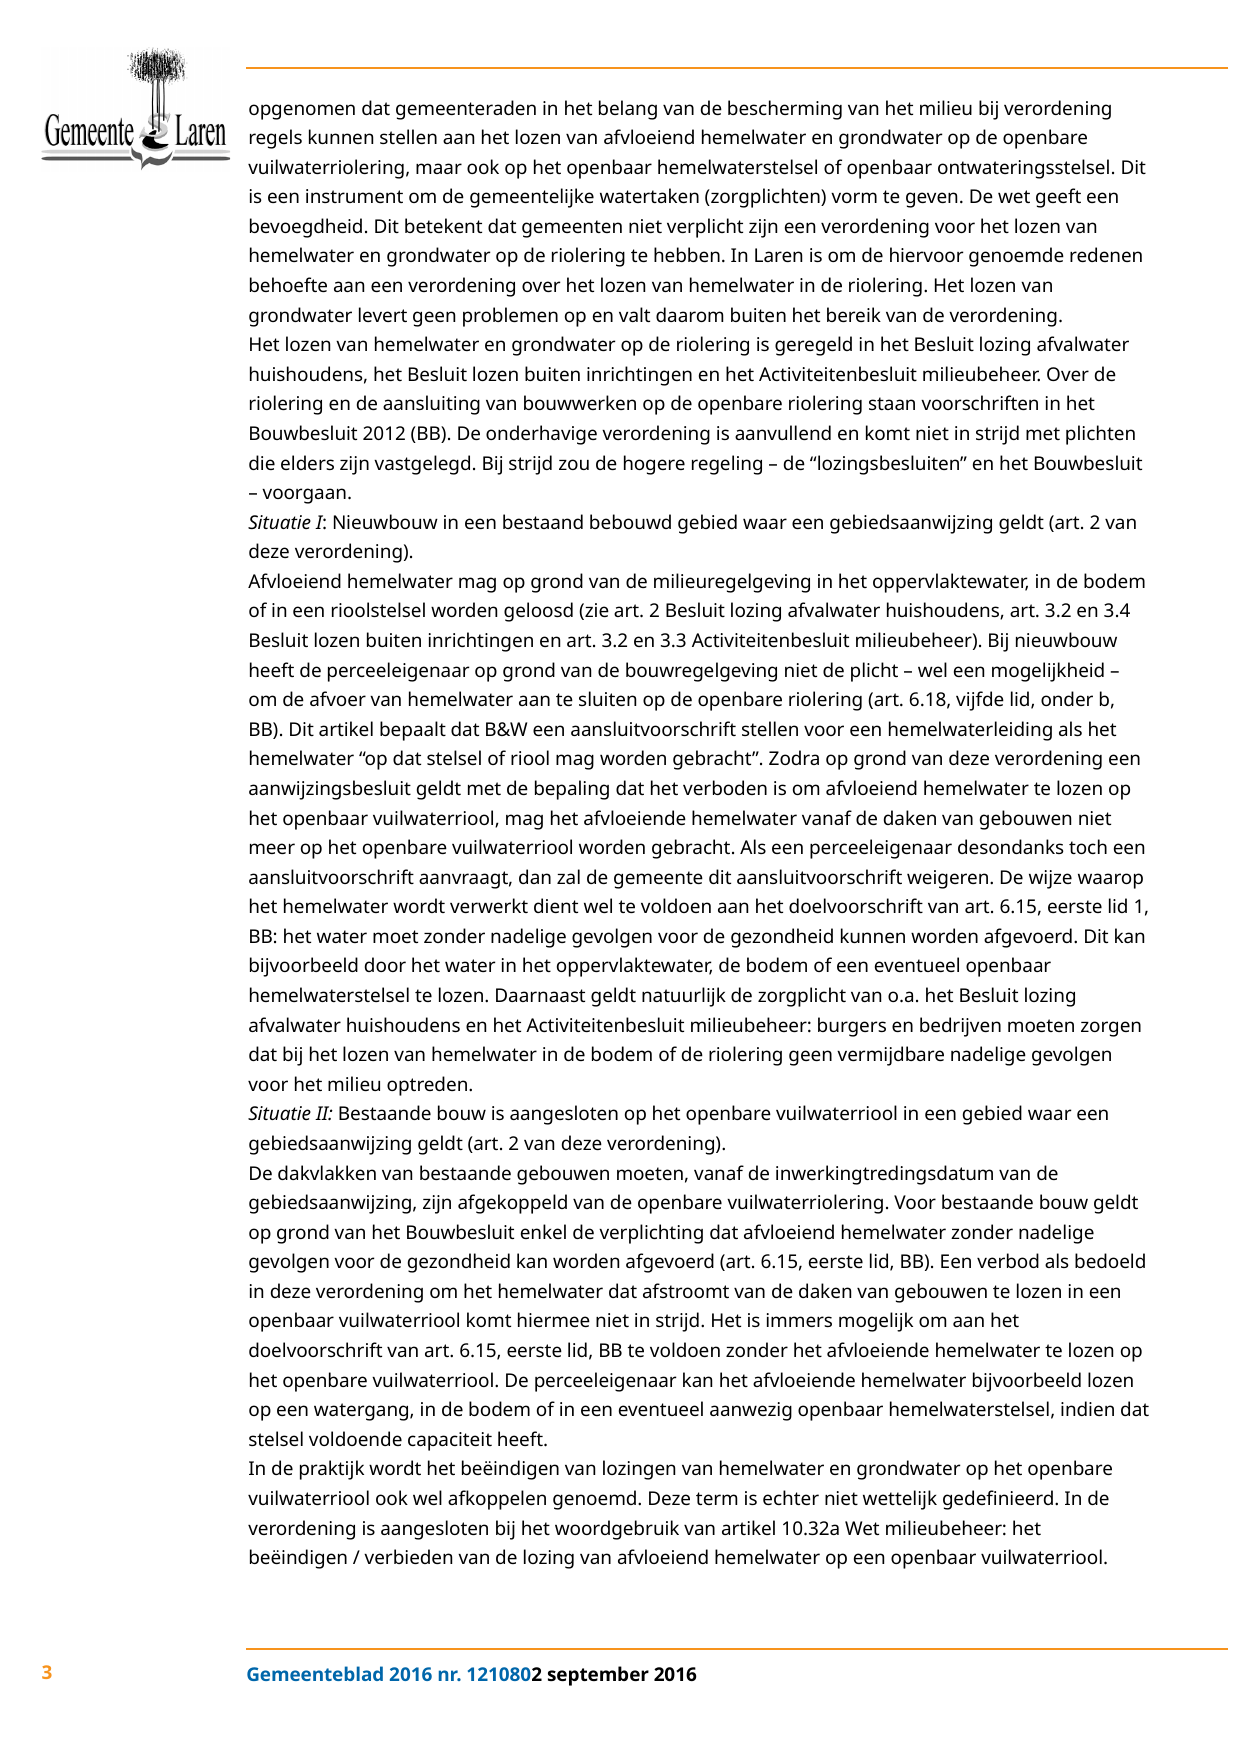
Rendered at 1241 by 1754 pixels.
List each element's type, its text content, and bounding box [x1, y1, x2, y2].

text opgenomen dat gemeenteraden in het belang van de bescherming van het milieu bij verordening regels kunnen stellen aan het lozen van afvloeiend hemelwater en grondwater op de openbare vuilwaterriolering, maar ook op het openbaar hemelwaterstelsel of openbaar ontwateringsstelsel. Dit is een instrument om de gemeentelijke watertaken (zorgplichten) vorm te geven. De wet geeft een bevoegdheid. Dit betekent dat gemeenten niet verplicht zijn een verordening voor het lozen van hemelwater en grondwater op de riolering te hebben. In Laren is om de hiervoor genoemde redenen behoefte aan een verordening over het lozen van hemelwater in de riolering. Het lozen van grondwater levert geen problemen op en valt daarom buiten het bereik van de verordening. [248, 95, 1152, 328]
text Het lozen van hemelwater en grondwater op de riolering is geregeld in het Besluit lozing afvalwater huishoudens, het Besluit lozen buiten inrichtingen en het Activiteitenbesluit milieubeheer. Over de riolering en de aansluiting van bouwwerken op de openbare riolering staan voorschriften in het Bouwbesluit 2012 (BB). De onderhavige verordening is aanvullend en komt niet in strijd met plichten die elders zijn vastgelegd. Bij strijd zou de hogere regeling – de “lozingsbesluiten” en het Bouwbesluit – voorgaan. [248, 331, 1152, 505]
text In de praktijk wordt het beëindigen van lozingen van hemelwater en grondwater op het openbare vuilwaterriool ook wel afkoppelen genoemd. Deze term is echter niet wettelijk gedefinieerd. In de verordening is aangesloten bij het woordgebruik van artikel 10.32a Wet milieubeheer: het beëindigen / verbieden van de lozing van afvloeiend hemelwater op een openbaar vuilwaterriool. [248, 1456, 1152, 1570]
text Situatie I: Nieuwbouw in een bestaand bebouwd gebied waar een gebiedsaanwijzing geldt (art. 2 van deze verordening). [248, 509, 1152, 564]
text Afvloeiend hemelwater mag op grond van de milieuregelgeving in het oppervlaktewater, in de bodem of in een rioolstelsel worden geloosd (zie art. 2 Besluit lozing afvalwater huishoudens, art. 3.2 en 3.4 Besluit lozen buiten inrichtingen en art. 3.2 en 3.3 Activiteitenbesluit milieubeheer). Bij nieuwbouw heeft de perceeleigenaar op grond van de bouwregelgeving niet de plicht – wel een mogelijkheid – om de afvoer van hemelwater aan te sluiten op de openbare riolering (art. 6.18, vijfde lid, onder b, BB). Dit artikel bepaalt dat B&W een aansluitvoorschrift stellen voor een hemelwaterleiding als het hemelwater “op dat stelsel of riool mag worden gebracht”. Zodra op grond van deze verordening een aanwijzingsbesluit geldt met de bepaling dat het verboden is om afvloeiend hemelwater te lozen op het openbaar vuilwaterriool, mag het afvloeiende hemelwater vanaf de daken van gebouwen niet meer op het openbare vuilwaterriool worden gebracht. Als een perceeleigenaar desondanks toch een aansluitvoorschrift aanvraagt, dan zal de gemeente dit aansluitvoorschrift weigeren. De wijze waarop het hemelwater wordt verwerkt dient wel te voldoen aan het doelvoorschrift van art. 6.15, eerste lid 1, BB: het water moet zonder nadelige gevolgen voor de gezondheid kunnen worden afgevoerd. Dit kan bijvoorbeeld door het water in het oppervlaktewater, de bodem of een eventueel openbaar hemelwaterstelsel te lozen. Daarnaast geldt natuurlijk de zorgplicht van o.a. het Besluit lozing afvalwater huishoudens en het Activiteitenbesluit milieubeheer: burgers en bedrijven moeten zorgen dat bij het lozen van hemelwater in de bodem of de riolering geen vermijdbare nadelige gevolgen voor het milieu optreden. [248, 568, 1152, 1097]
picture [41, 47, 231, 172]
text De dakvlakken van bestaande gebouwen moeten, vanaf de inwerkingtredingsdatum van de gebiedsaanwijzing, zijn afgekoppeld van de openbare vuilwaterriolering. Voor bestaande bouw geldt op grond van het Bouwbesluit enkel de verplichting dat afvloeiend hemelwater zonder nadelige gevolgen voor de gezondheid kan worden afgevoerd (art. 6.15, eerste lid, BB). Een verbod als bedoeld in deze verordening om het hemelwater dat afstroomt van de daken van gebouwen te lozen in een openbaar vuilwaterriool komt hiermee niet in strijd. Het is immers mogelijk om aan het doelvoorschrift van art. 6.15, eerste lid, BB te voldoen zonder het afvloeiende hemelwater te lozen op het openbare vuilwaterriool. De perceeleigenaar kan het afvloeiende hemelwater bijvoorbeeld lozen op een watergang, in de bodem of in een eventueel aanwezig openbaar hemelwaterstelsel, indien dat stelsel voldoende capaciteit heeft. [248, 1160, 1152, 1452]
text Situatie II: Bestaande bouw is aangesloten op het openbare vuilwaterriool in een gebied waar een gebiedsaanwijzing geldt (art. 2 van deze verordening). [248, 1101, 1152, 1156]
